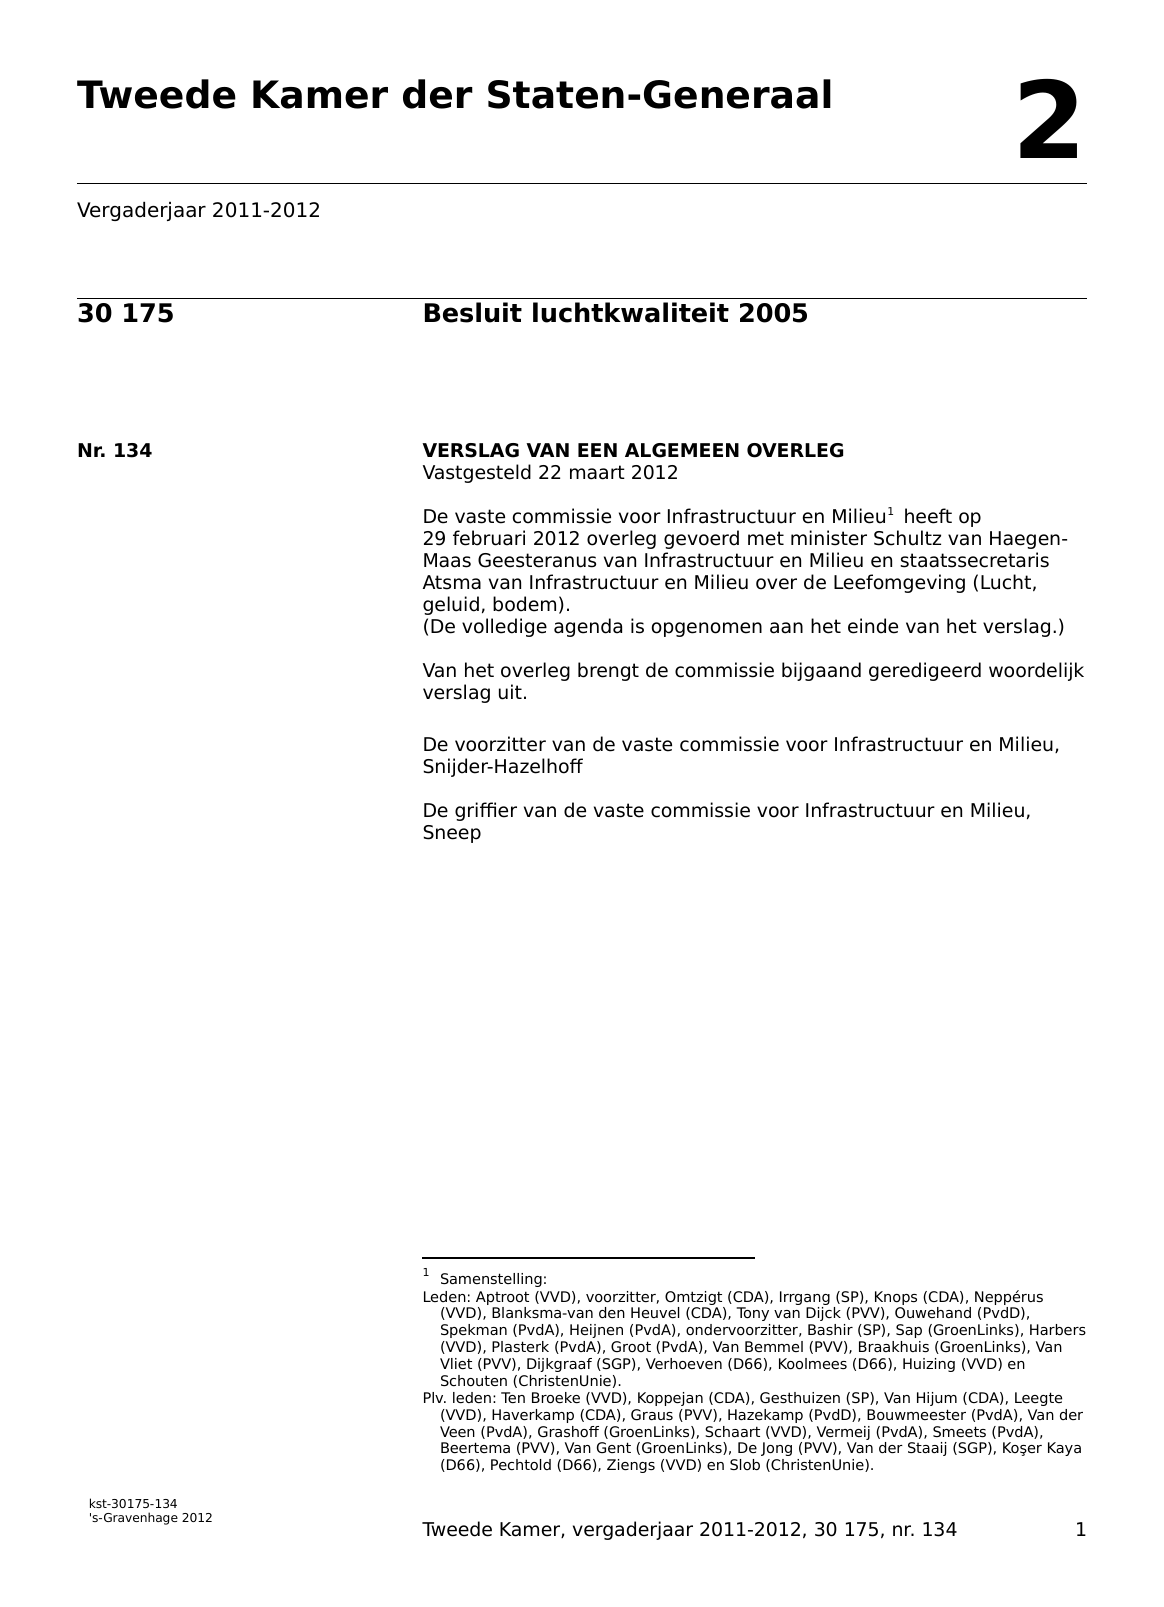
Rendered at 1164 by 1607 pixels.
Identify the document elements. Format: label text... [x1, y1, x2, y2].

subtitle 30 175 Besluit luchtkwaliteit 2005 [77, 299, 1087, 329]
table_cell Vergaderjaar 2011-2012 [77, 184, 1087, 298]
text Samenstelling: [422, 1267, 1087, 1289]
text Van het overleg brengt de commissie bijgaand geredigeerd woordelijk verslag uit. [422, 660, 1087, 704]
table_header Tweede Kamer der Staten-Generaal [77, 59, 886, 183]
text Vastgesteld 22 maart 2012 [422, 462, 1087, 484]
text De griffier van de vaste commissie voor Infrastructuur en Milieu, Sneep [422, 800, 1087, 844]
text Leden: Aptroot (VVD), voorzitter, Omtzigt (CDA), Irrgang (SP), Knops (CDA), Neppérus (VVD), Blanksma-van den Heuvel (CDA), Tony van Dijck (PVV), Ouwehand (PvdD), Spekman (PvdA), Heijnen (PvdA), ondervoorzitter, Bashir (SP), Sap (GroenLinks), Harbers (VVD), Plasterk (PvdA), Groot (PvdA), Van Bemmel (PVV), Braakhuis (GroenLinks), Van Vliet (PVV), Dijkgraaf (SGP), Verhoeven (D66), Koolmees (D66), Huizing (VVD) en Schouten (ChristenUnie). [422, 1289, 1087, 1390]
text (De volledige agenda is opgenomen aan het einde van het verslag.) [422, 616, 1087, 638]
text 's-Gravenhage 2012 [88, 1511, 323, 1525]
text De voorzitter van de vaste commissie voor Infrastructuur en Milieu, Snijder-Hazelhoff [422, 734, 1087, 778]
text Plv. leden: Ten Broeke (VVD), Koppejan (CDA), Gesthuizen (SP), Van Hijum (CDA), Leegte (VVD), Haverkamp (CDA), Graus (PVV), Hazekamp (PvdD), Bouwmeester (PvdA), Van der Veen (PvdA), Grashoff (GroenLinks), Schaart (VVD), Vermeij (PvdA), Smeets (PvdA), Beertema (PVV), Van Gent (GroenLinks), De Jong (PVV), Van der Staaij (SGP), Koşer Kaya (D66), Pechtold (D66), Ziengs (VVD) en Slob (ChristenUnie). [422, 1390, 1087, 1474]
table_header 2 [886, 59, 1087, 183]
subtitle Nr. 134 VERSLAG VAN EEN ALGEMEEN OVERLEG [77, 440, 1087, 462]
text De vaste commissie voor Infrastructuur en Milieu heeft op 29 februari 2012 overleg gevoerd met minister Schultz van Haegen-Maas Geesteranus van Infrastructuur en Milieu en staatssecretaris Atsma van Infrastructuur en Milieu over de Leefomgeving (Lucht, geluid, bodem). [422, 506, 1087, 616]
text kst-30175-134 [88, 1497, 323, 1511]
